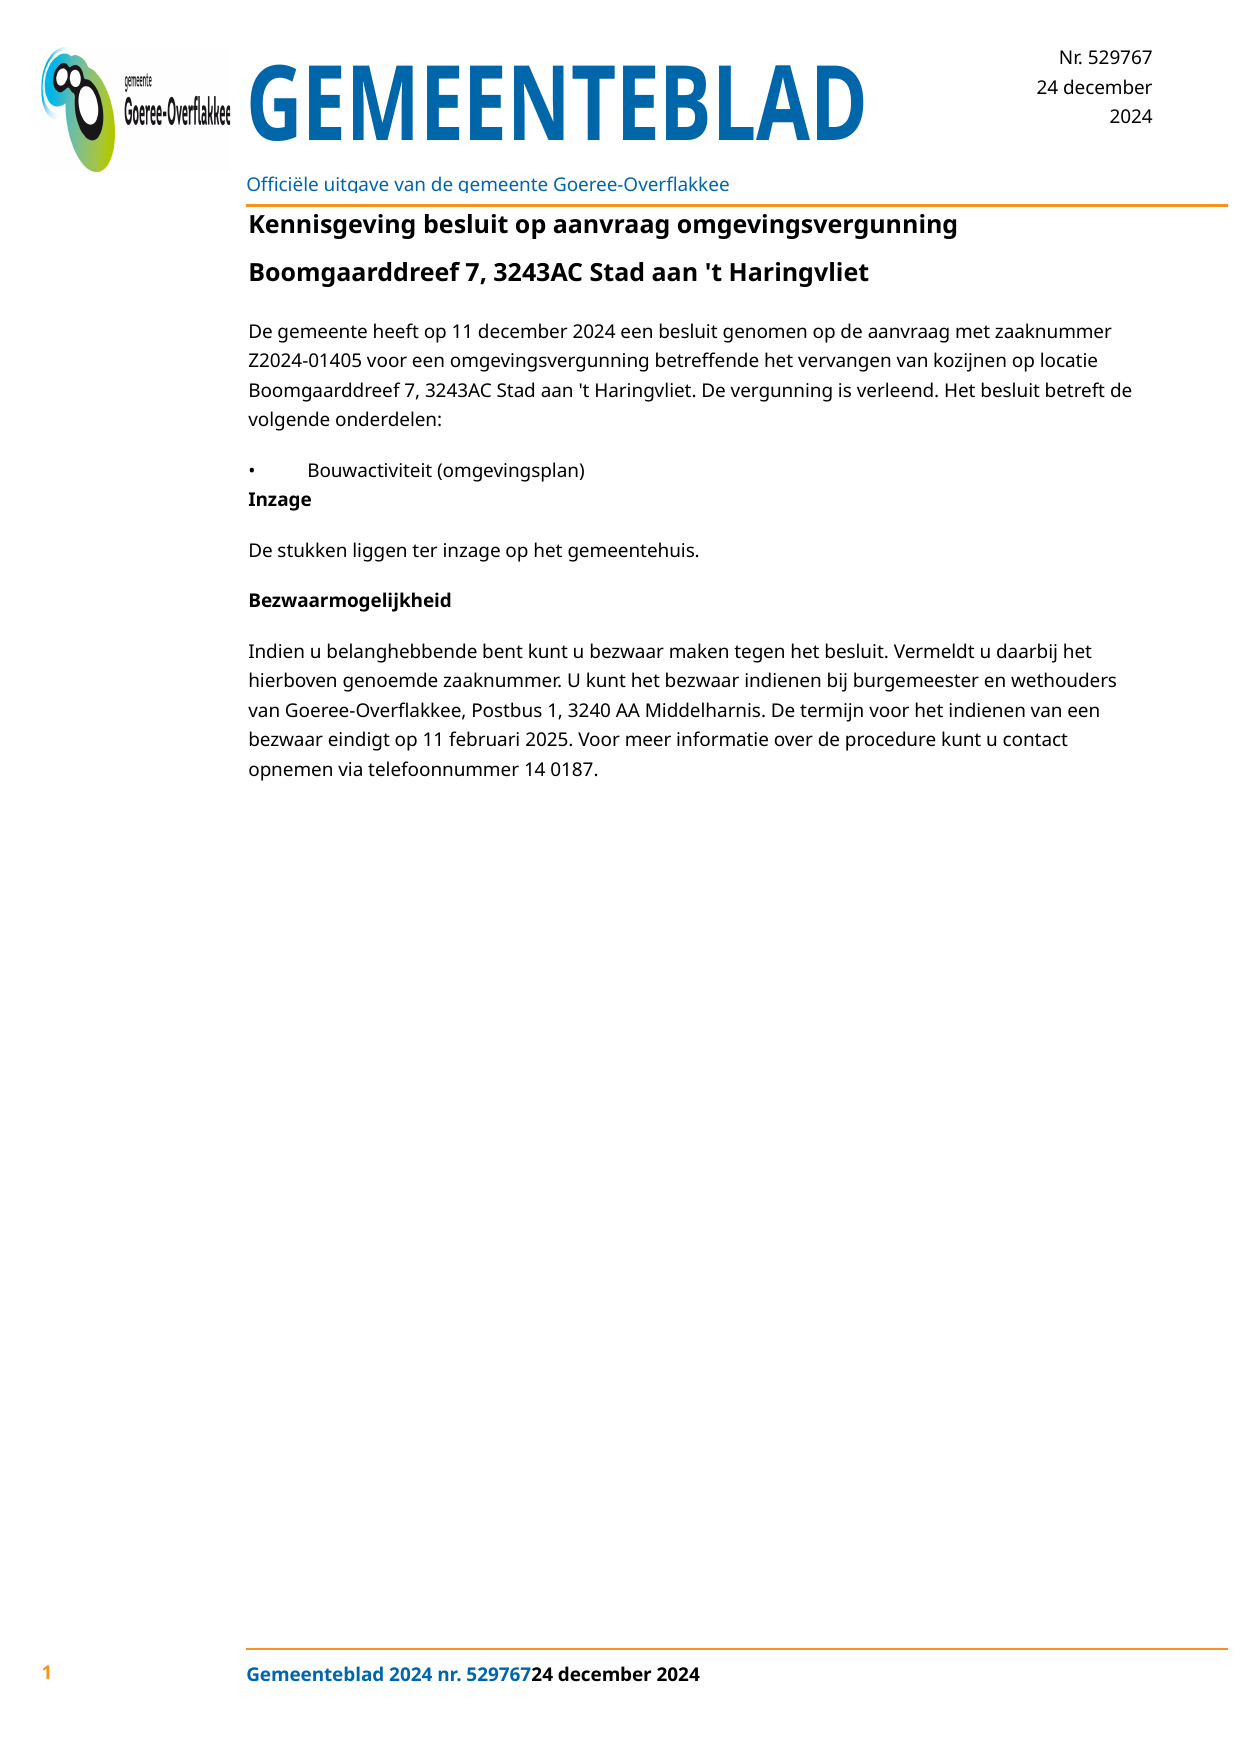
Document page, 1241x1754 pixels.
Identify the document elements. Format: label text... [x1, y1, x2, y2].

list Bouwactiviteit (omgevingsplan) [248, 457, 1152, 483]
text De gemeente heeft op 11 december 2024 een besluit genomen op de aanvraag met zaaknummer Z2024-01405 voor een omgevingsvergunning betreffende het vervangen van kozijnen op locatie Boomgaarddreef 7, 3243AC Stad aan 't Haringvliet. De vergunning is verleend. Het besluit betreft de volgende onderdelen: [248, 318, 1152, 432]
picture [41, 47, 231, 172]
text Inzage [248, 487, 1152, 512]
text Kennisgeving besluit op aanvraag omgevingsvergunning Boomgaarddreef 7, 3243AC Stad aan 't Haringvliet [248, 207, 1152, 288]
text Bezwaarmogelijkheid [248, 587, 1152, 613]
text Indien u belanghebbende bent kunt u bezwaar maken tegen het besluit. Vermeldt u daarbij het hierboven genoemde zaaknummer. U kunt het bezwaar indienen bij burgemeester en wethouders van Goeree-Overflakkee, Postbus 1, 3240 AA Middelharnis. De termijn voor het indienen van een bezwaar eindigt op 11 februari 2025. Voor meer informatie over de procedure kunt u contact opnemen via telefoonnummer 14 0187. [248, 638, 1152, 782]
text De stukken liggen ter inzage op het gemeentehuis. [248, 537, 1152, 563]
